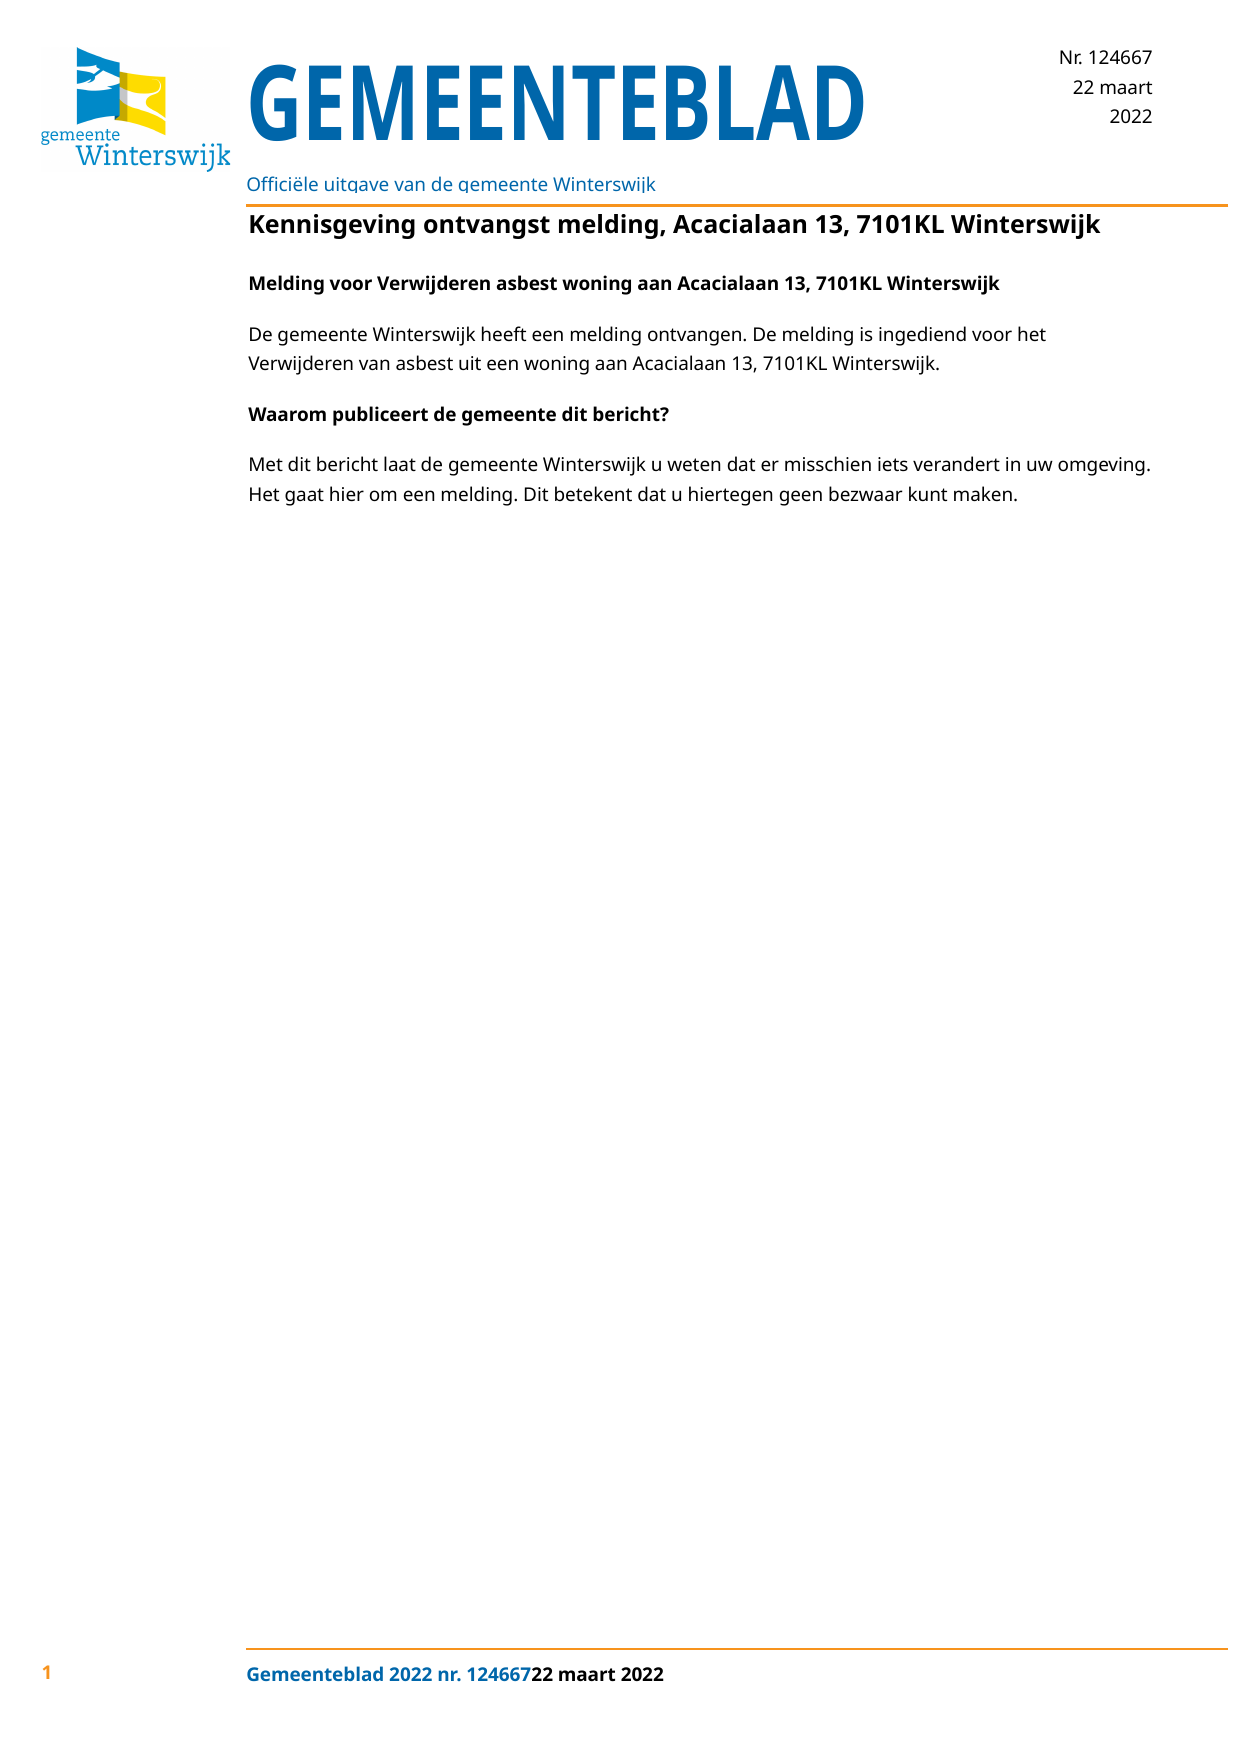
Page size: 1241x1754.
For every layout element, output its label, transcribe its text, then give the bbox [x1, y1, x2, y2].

text Melding voor Verwijderen asbest woning aan Acacialaan 13, 7101KL Winterswijk [248, 270, 1152, 296]
text De gemeente Winterswijk heeft een melding ontvangen. De melding is ingediend voor het Verwijderen van asbest uit een woning aan Acacialaan 13, 7101KL Winterswijk. [248, 321, 1152, 376]
picture [225, 153, 231, 162]
text Kennisgeving ontvangst melding, Acacialaan 13, 7101KL Winterswijk [248, 207, 1152, 241]
text Met dit bericht laat de gemeente Winterswijk u weten dat er misschien iets verandert in uw omgeving. Het gaat hier om een melding. Dit betekent dat u hiertegen geen bezwaar kunt maken. [248, 451, 1152, 506]
text Waarom publiceert de gemeente dit bericht? [248, 401, 1152, 426]
picture [41, 47, 231, 172]
